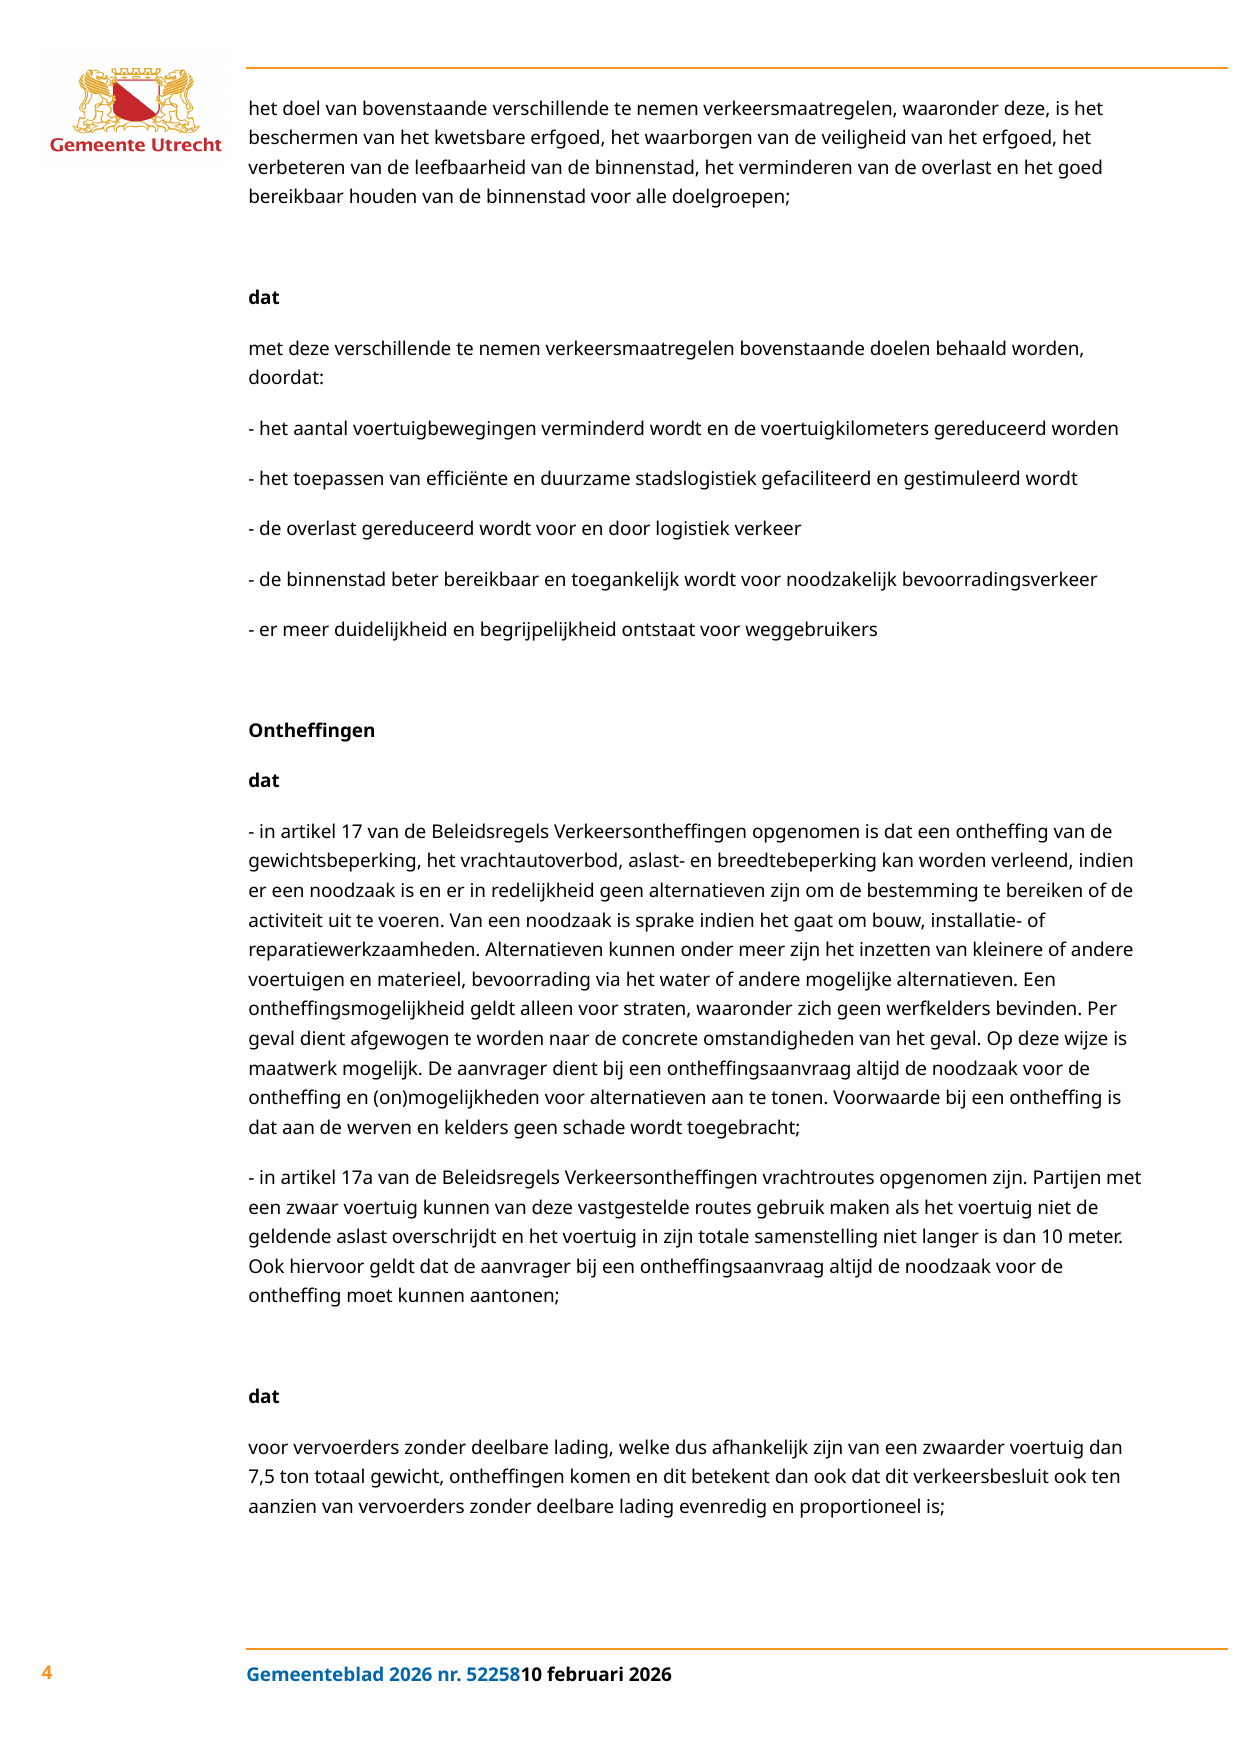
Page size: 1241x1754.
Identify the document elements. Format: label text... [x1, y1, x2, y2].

text dat [248, 284, 1152, 310]
text - het toepassen van efficiënte en duurzame stadslogistiek gefaciliteerd en gestimuleerd wordt [248, 465, 1152, 491]
text het doel van bovenstaande verschillende te nemen verkeersmaatregelen, waaronder deze, is het beschermen van het kwetsbare erfgoed, het waarborgen van de veiligheid van het erfgoed, het verbeteren van de leefbaarheid van de binnenstad, het verminderen van de overlast en het goed bereikbaar houden van de binnenstad voor alle doelgroepen; [248, 95, 1152, 209]
text dat [248, 768, 1152, 793]
text - de overlast gereduceerd wordt voor en door logistiek verkeer [248, 516, 1152, 541]
text dat [248, 1383, 1152, 1409]
text - in artikel 17 van de Beleidsregels Verkeersontheffingen opgenomen is dat een ontheffing van de gewichtsbeperking, het vrachtautoverbod, aslast- en breedtebeperking kan worden verleend, indien er een noodzaak is en er in redelijkheid geen alternatieven zijn om de bestemming te bereiken of de activiteit uit te voeren. Van een noodzaak is sprake indien het gaat om bouw, installatie- of reparatiewerkzaamheden. Alternatieven kunnen onder meer zijn het inzetten van kleinere of andere voertuigen en materieel, bevoorrading via het water of andere mogelijke alternatieven. Een ontheffingsmogelijkheid geldt alleen voor straten, waaronder zich geen werfkelders bevinden. Per geval dient afgewogen te worden naar de concrete omstandigheden van het geval. Op deze wijze is maatwerk mogelijk. De aanvrager dient bij een ontheffingsaanvraag altijd de noodzaak voor de ontheffing en (on)mogelijkheden voor alternatieven aan te tonen. Voorwaarde bij een ontheffing is dat aan de werven en kelders geen schade wordt toegebracht; [248, 818, 1152, 1140]
text Ontheffingen [248, 717, 1152, 743]
text - het aantal voertuigbewegingen verminderd wordt en de voertuigkilometers gereduceerd worden [248, 415, 1152, 441]
picture [41, 47, 231, 172]
text - er meer duidelijkheid en begrijpelijkheid ontstaat voor weggebruikers [248, 616, 1152, 642]
text - de binnenstad beter bereikbaar en toegankelijk wordt voor noodzakelijk bevoorradingsverkeer [248, 566, 1152, 592]
text met deze verschillende te nemen verkeersmaatregelen bovenstaande doelen behaald worden, doordat: [248, 335, 1152, 390]
text voor vervoerders zonder deelbare lading, welke dus afhankelijk zijn van een zwaarder voertuig dan 7,5 ton totaal gewicht, ontheffingen komen en dit betekent dan ook dat dit verkeersbesluit ook ten aanzien van vervoerders zonder deelbare lading evenredig en proportioneel is; [248, 1434, 1152, 1519]
text - in artikel 17a van de Beleidsregels Verkeersontheffingen vrachtroutes opgenomen zijn. Partijen met een zwaar voertuig kunnen van deze vastgestelde routes gebruik maken als het voertuig niet de geldende aslast overschrijdt en het voertuig in zijn totale samenstelling niet langer is dan 10 meter. Ook hiervoor geldt dat de aanvrager bij een ontheffingsaanvraag altijd de noodzaak voor de ontheffing moet kunnen aantonen; [248, 1164, 1152, 1308]
